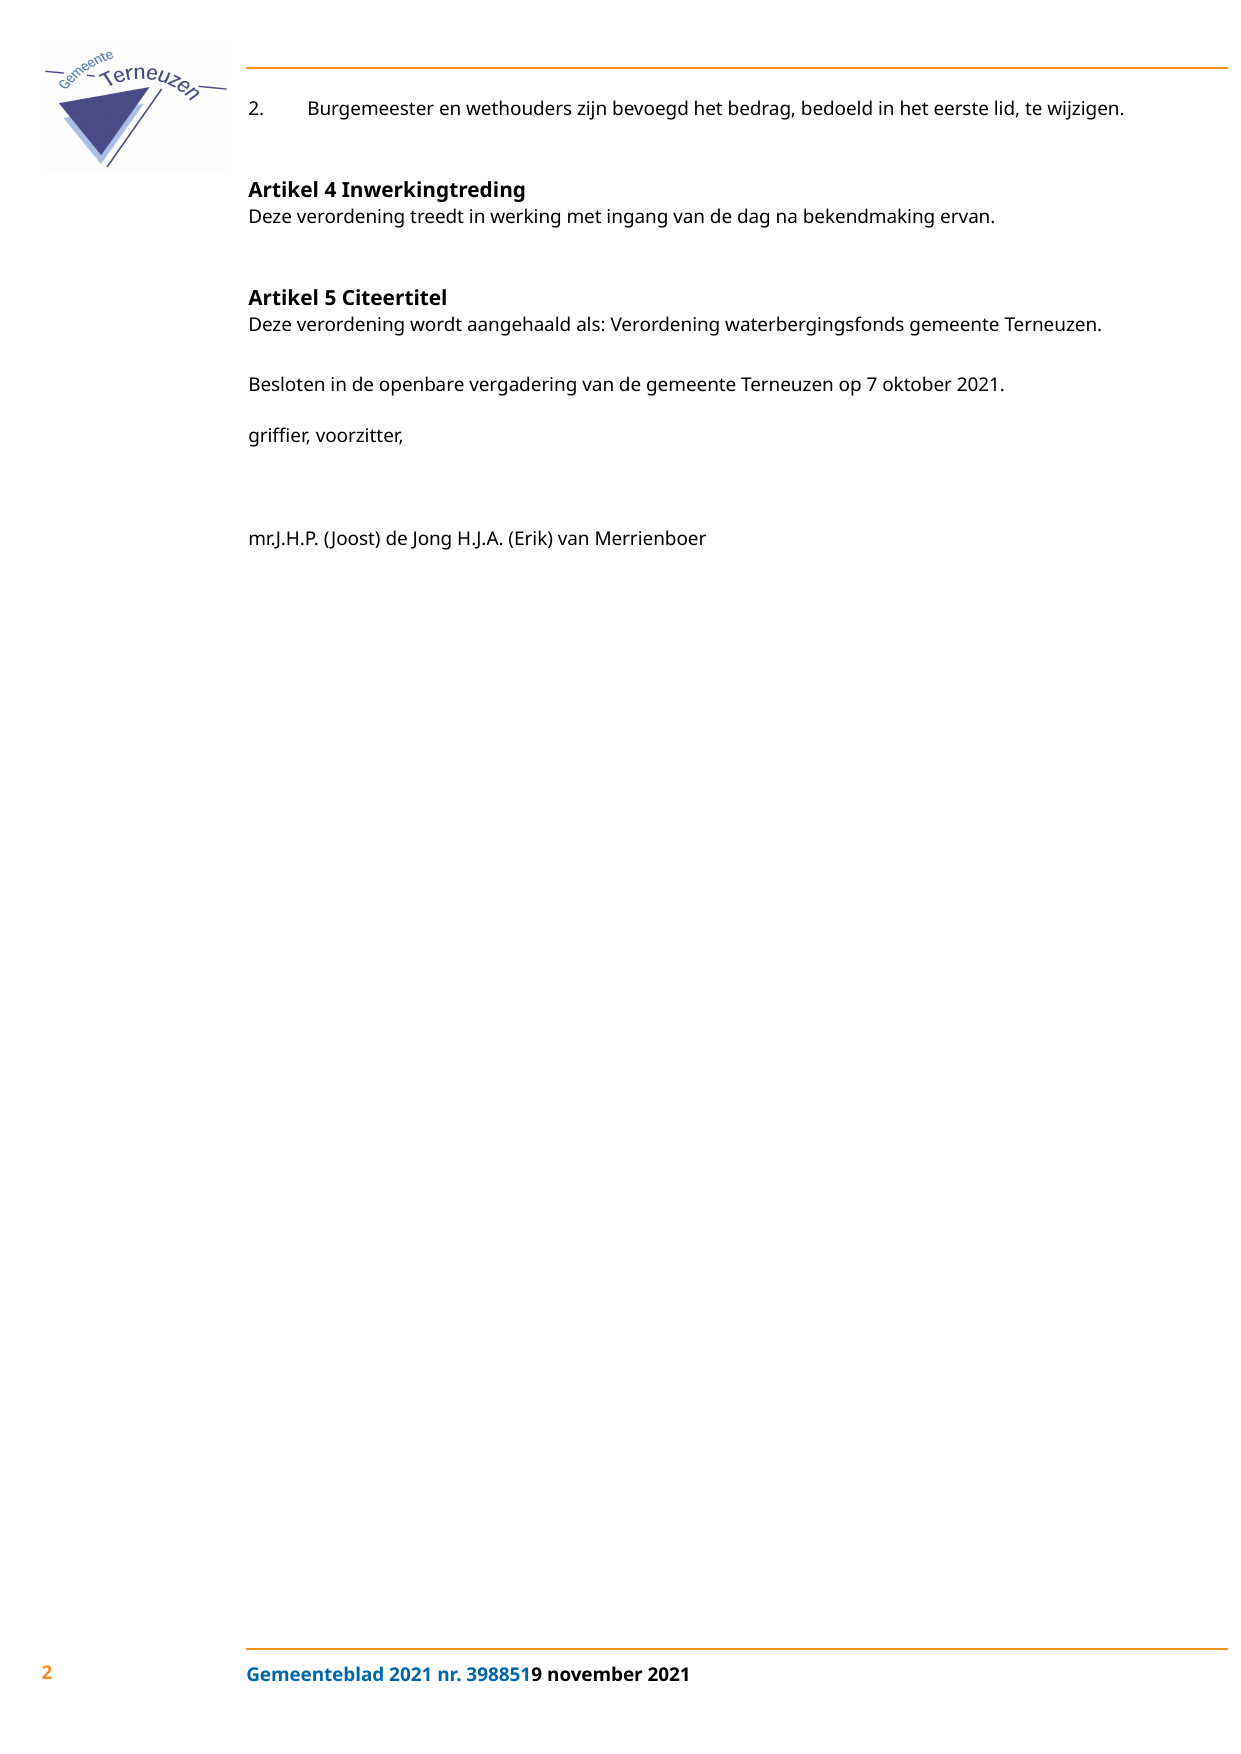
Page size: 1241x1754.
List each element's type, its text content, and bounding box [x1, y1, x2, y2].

list Burgemeester en wethouders zijn bevoegd het bedrag, bedoeld in het eerste lid, te wijzigen. [248, 95, 1152, 121]
text griffier, voorzitter, [248, 422, 1152, 448]
text Besloten in de openbare vergadering van de gemeente Terneuzen op 7 oktober 2021. [248, 371, 1152, 397]
text Artikel 4 Inwerkingtreding [248, 175, 1152, 203]
picture [41, 47, 231, 172]
text Deze verordening wordt aangehaald als: Verordening waterbergingsfonds gemeente Terneuzen. [248, 312, 1152, 337]
text Artikel 5 Citeertitel [248, 283, 1152, 312]
text Deze verordening treedt in werking met ingang van de dag na bekendmaking ervan. [248, 203, 1152, 229]
text mr.J.H.P. (Joost) de Jong H.J.A. (Erik) van Merrienboer [248, 525, 1152, 551]
